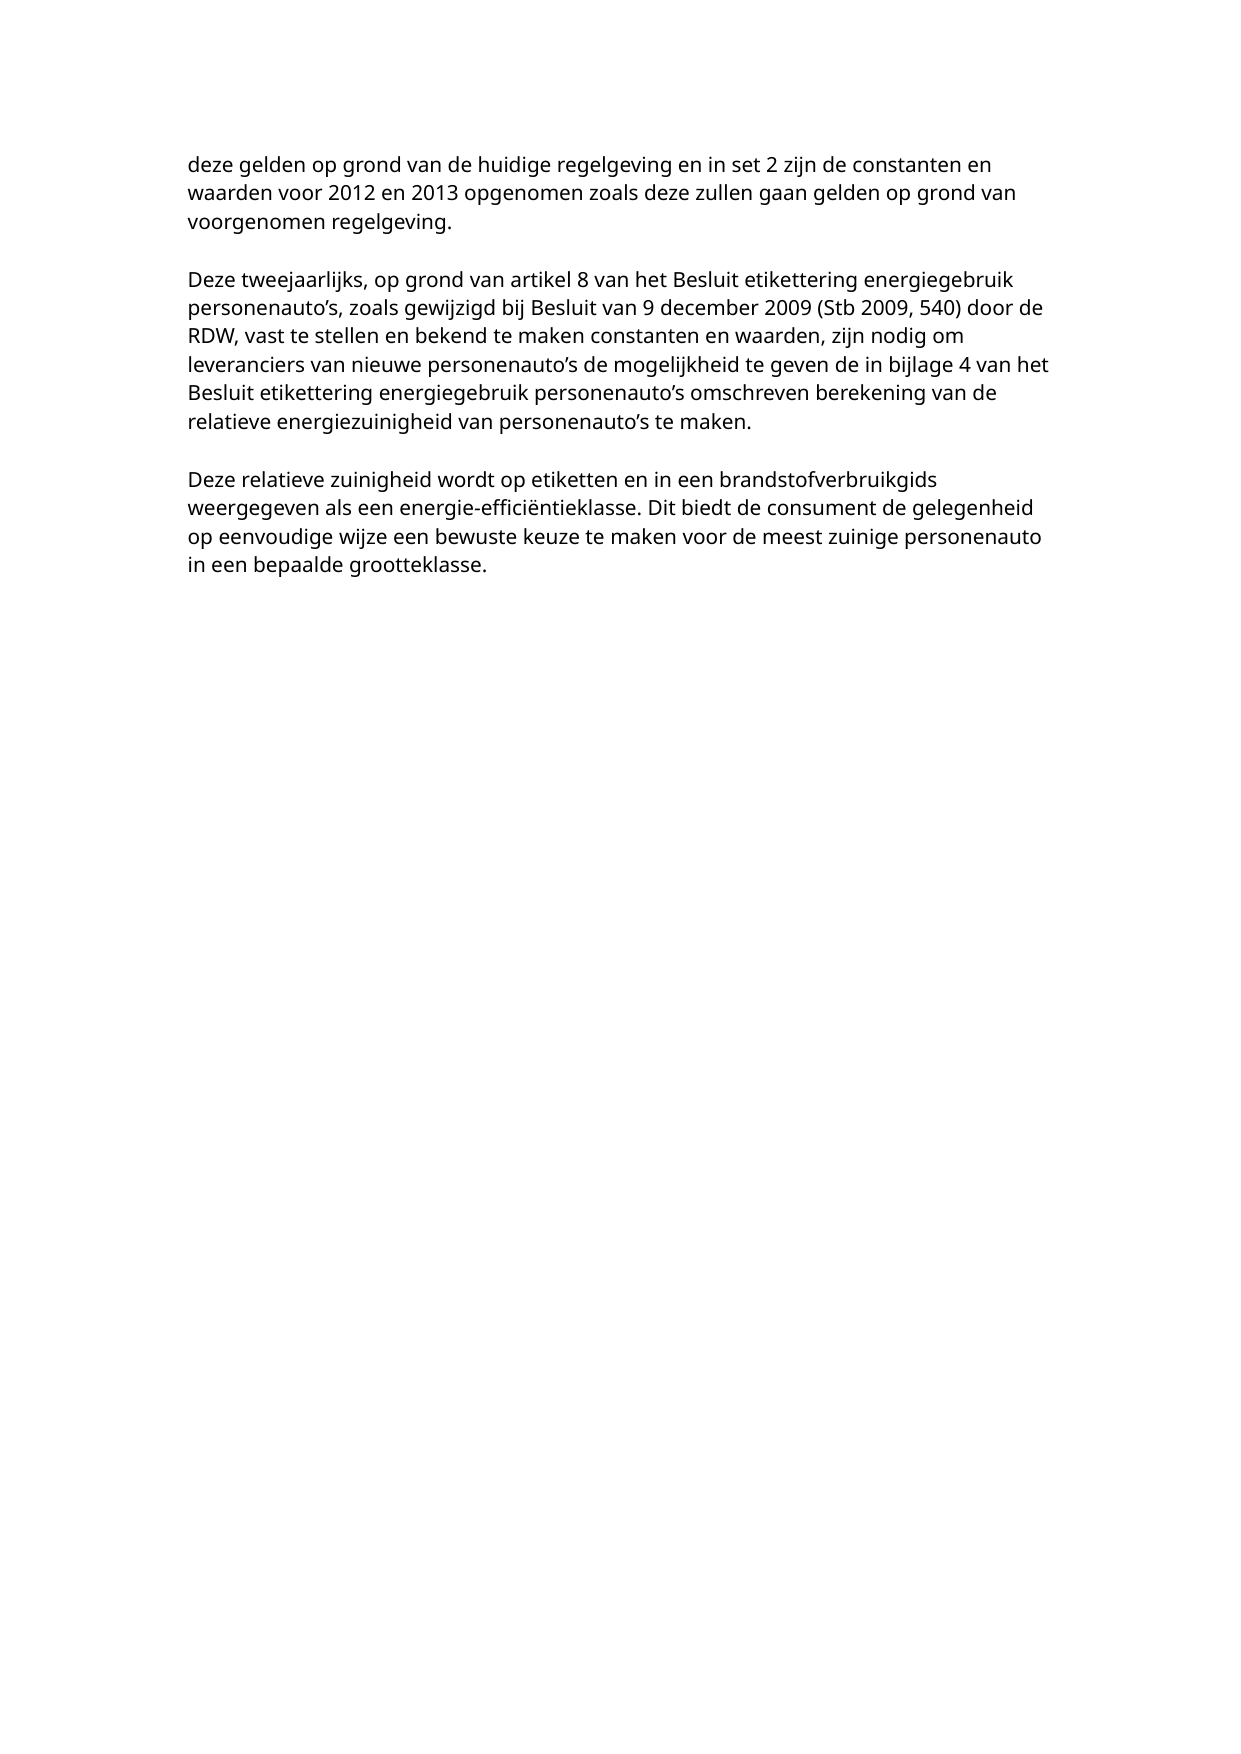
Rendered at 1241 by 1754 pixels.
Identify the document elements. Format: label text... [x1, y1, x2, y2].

text Deze relatieve zuinigheid wordt op etiketten en in een brandstofverbruikgids weergegeven als een energie-efficiëntieklasse. Dit biedt de consument de gelegenheid op eenvoudige wijze een bewuste keuze te maken voor de meest zuinige personenauto in een bepaalde grootteklasse. [187, 465, 1053, 579]
text deze gelden op grond van de huidige regelgeving en in set 2 zijn de constanten en waarden voor 2012 en 2013 opgenomen zoals deze zullen gaan gelden op grond van voorgenomen regelgeving. [187, 150, 1053, 235]
text Deze tweejaarlijks, op grond van artikel 8 van het Besluit etikettering energiegebruik personenauto’s, zoals gewijzigd bij Besluit van 9 december 2009 (Stb 2009, 540) door de RDW, vast te stellen en bekend te maken constanten en waarden, zijn nodig om leveranciers van nieuwe personenauto’s de mogelijkheid te geven de in bijlage 4 van het Besluit etikettering energiegebruik personenauto’s omschreven berekening van de relatieve energiezuinigheid van personenauto’s te maken. [187, 265, 1053, 435]
